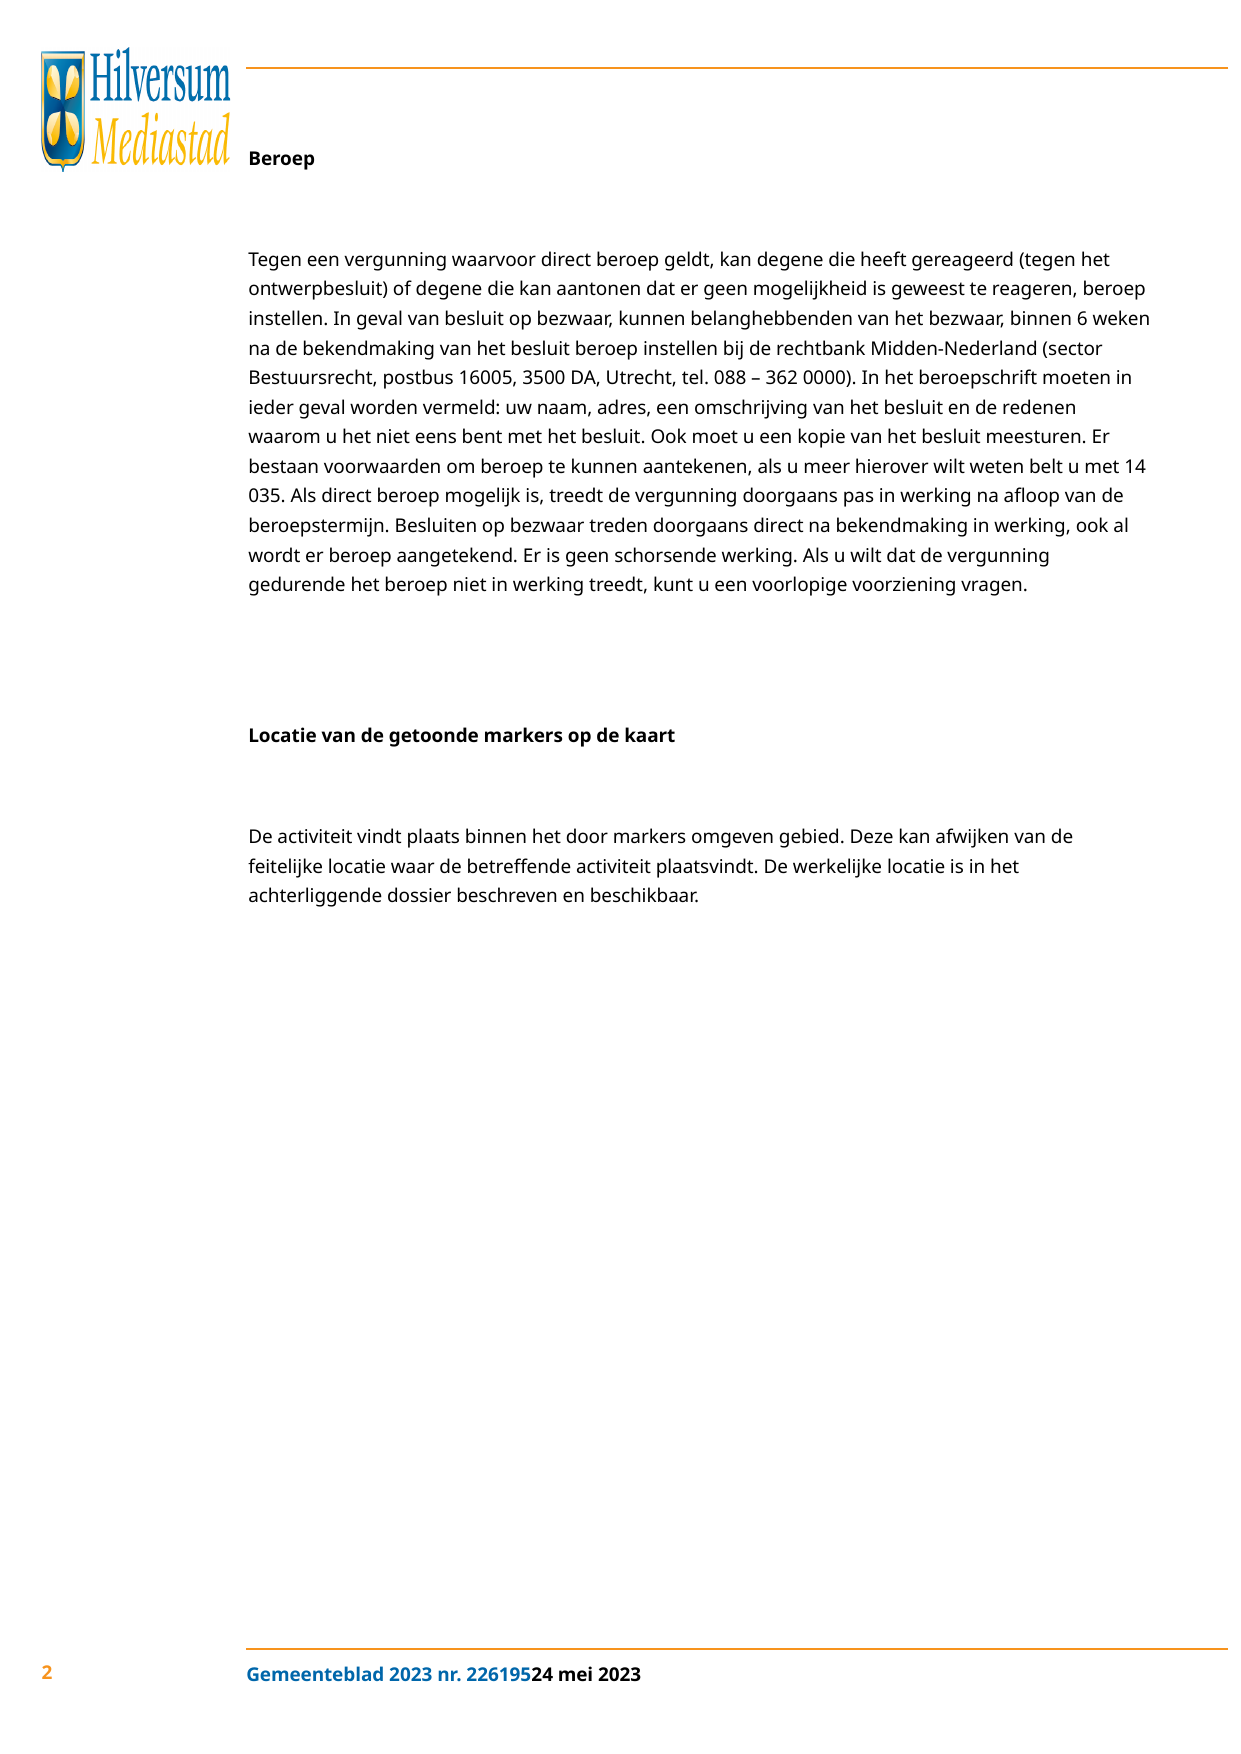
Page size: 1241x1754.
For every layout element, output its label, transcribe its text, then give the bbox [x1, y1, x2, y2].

text Beroep [248, 145, 1152, 171]
picture [41, 47, 231, 172]
text Tegen een vergunning waarvoor direct beroep geldt, kan degene die heeft gereageerd (tegen het ontwerpbesluit) of degene die kan aantonen dat er geen mogelijkheid is geweest te reageren, beroep instellen. In geval van besluit op bezwaar, kunnen belanghebbenden van het bezwaar, binnen 6 weken na de bekendmaking van het besluit beroep instellen bij de rechtbank Midden-Nederland (sector Bestuursrecht, postbus 16005, 3500 DA, Utrecht, tel. 088 – 362 0000). In het beroepschrift moeten in ieder geval worden vermeld: uw naam, adres, een omschrijving van het besluit en de redenen waarom u het niet eens bent met het besluit. Ook moet u een kopie van het besluit meesturen. Er bestaan voorwaarden om beroep te kunnen aantekenen, als u meer hierover wilt weten belt u met 14 035. Als direct beroep mogelijk is, treedt de vergunning doorgaans pas in werking na afloop van de beroepstermijn. Besluiten op bezwaar treden doorgaans direct na bekendmaking in werking, ook al wordt er beroep aangetekend. Er is geen schorsende werking. Als u wilt dat de vergunning gedurende het beroep niet in werking treedt, kunt u een voorlopige voorziening vragen. [248, 246, 1152, 597]
text De activiteit vindt plaats binnen het door markers omgeven gebied. Deze kan afwijken van de feitelijke locatie waar de betreffende activiteit plaatsvindt. De werkelijke locatie is in het achterliggende dossier beschreven en beschikbaar. [248, 823, 1152, 908]
text Locatie van de getoonde markers op de kaart [248, 723, 1152, 748]
